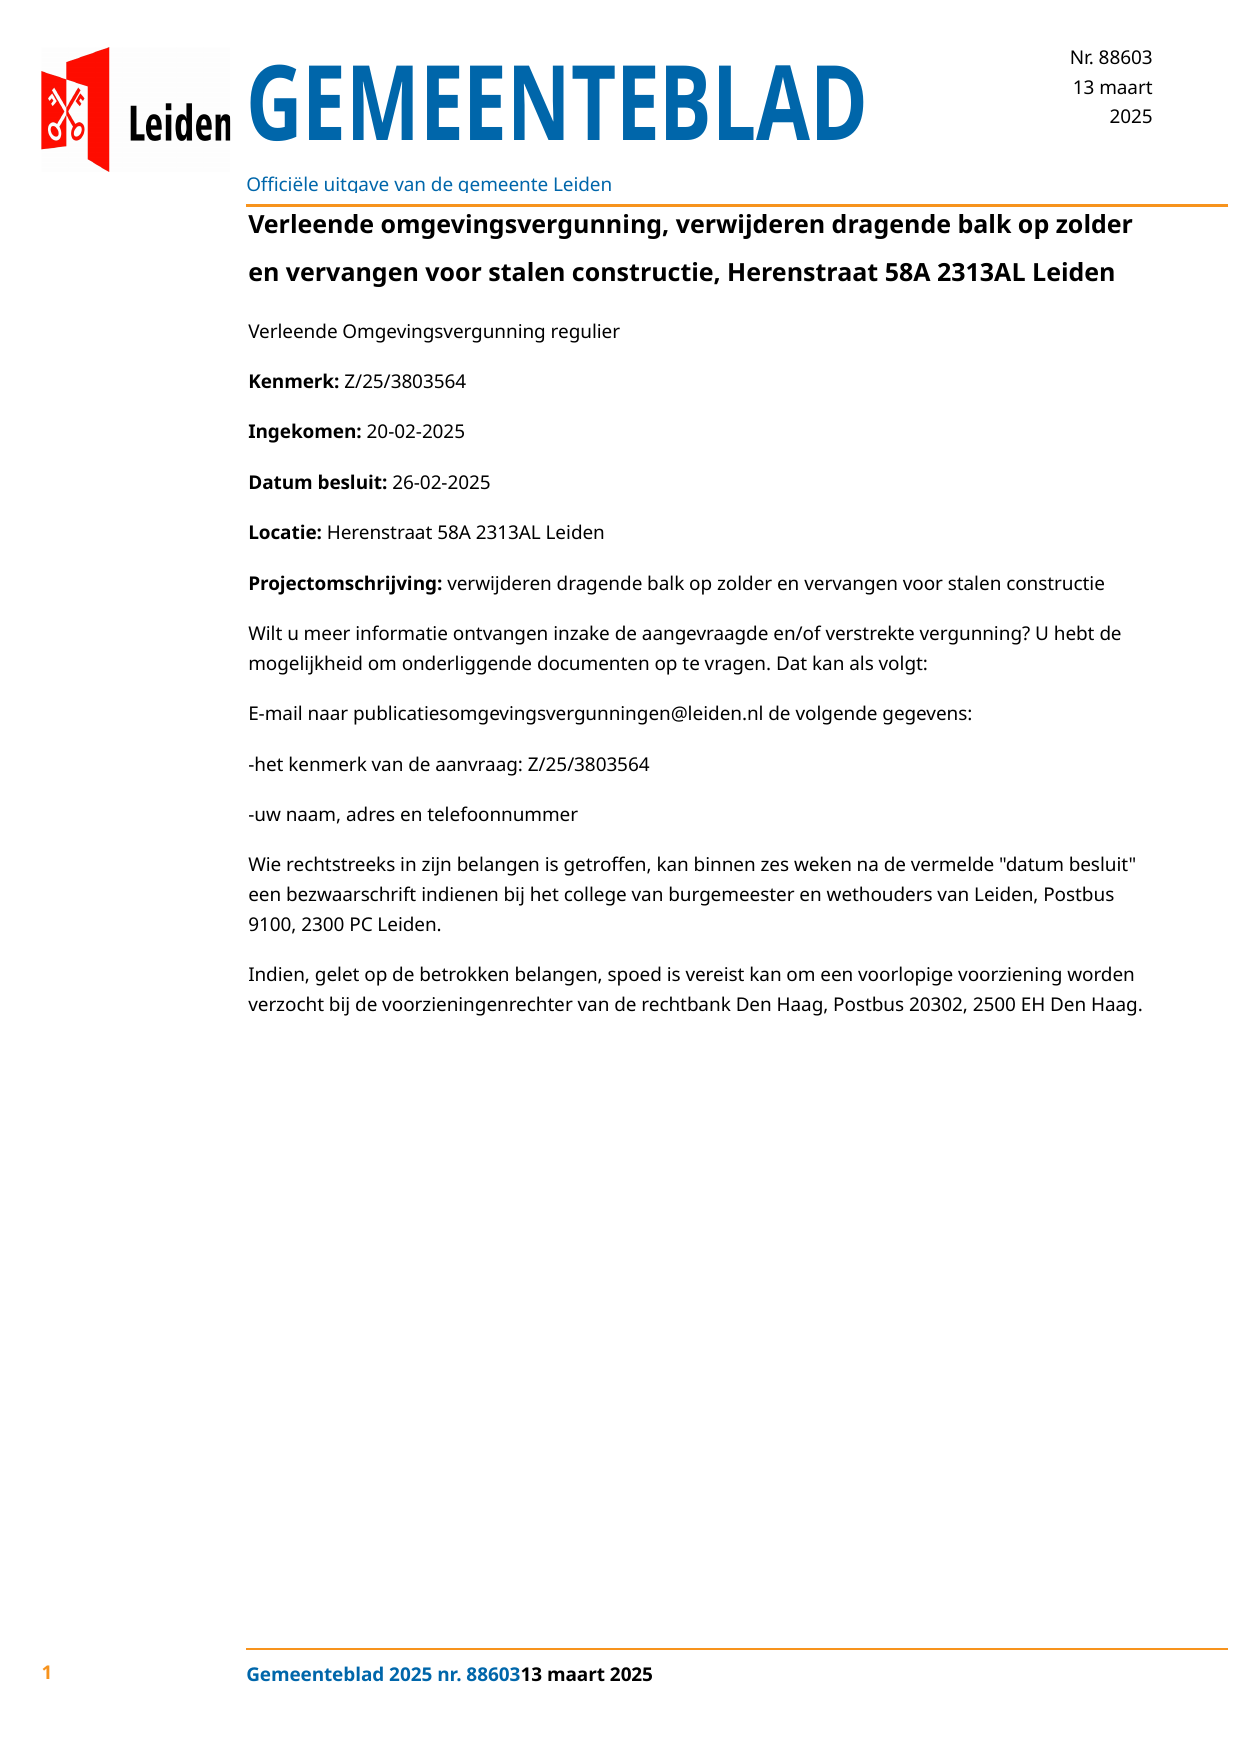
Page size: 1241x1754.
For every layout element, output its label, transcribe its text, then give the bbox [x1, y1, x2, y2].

text Ingekomen: 20-02-2025 [248, 419, 1152, 444]
text Kenmerk: Z/25/3803564 [248, 368, 1152, 394]
text Locatie: Herenstraat 58A 2313AL Leiden [248, 519, 1152, 545]
text Wilt u meer informatie ontvangen inzake de aangevraagde en/of verstrekte vergunning? U hebt de mogelijkheid om onderliggende documenten op te vragen. Dat kan als volgt: [248, 620, 1152, 676]
text Verleende Omgevingsvergunning regulier [248, 318, 1152, 344]
text Datum besluit: 26-02-2025 [248, 469, 1152, 495]
text Projectomschrijving: verwijderen dragende balk op zolder en vervangen voor stalen constructie [248, 570, 1152, 596]
text -uw naam, adres en telefoonnummer [248, 801, 1152, 827]
picture [41, 47, 231, 172]
text E-mail naar publicatiesomgevingsvergunningen@leiden.nl de volgende gegevens: [248, 700, 1152, 726]
text Wie rechtstreeks in zijn belangen is getroffen, kan binnen zes weken na de vermelde "datum besluit" een bezwaarschrift indienen bij het college van burgemeester en wethouders van Leiden, Postbus 9100, 2300 PC Leiden. [248, 852, 1152, 937]
text -het kenmerk van de aanvraag: Z/25/3803564 [248, 751, 1152, 777]
text Indien, gelet op de betrokken belangen, spoed is vereist kan om een voorlopige voorziening worden verzocht bij de voorzieningenrechter van de rechtbank Den Haag, Postbus 20302, 2500 EH Den Haag. [248, 961, 1152, 1017]
text Verleende omgevingsvergunning, verwijderen dragende balk op zolder en vervangen voor stalen constructie, Herenstraat 58A 2313AL Leiden [248, 207, 1152, 288]
